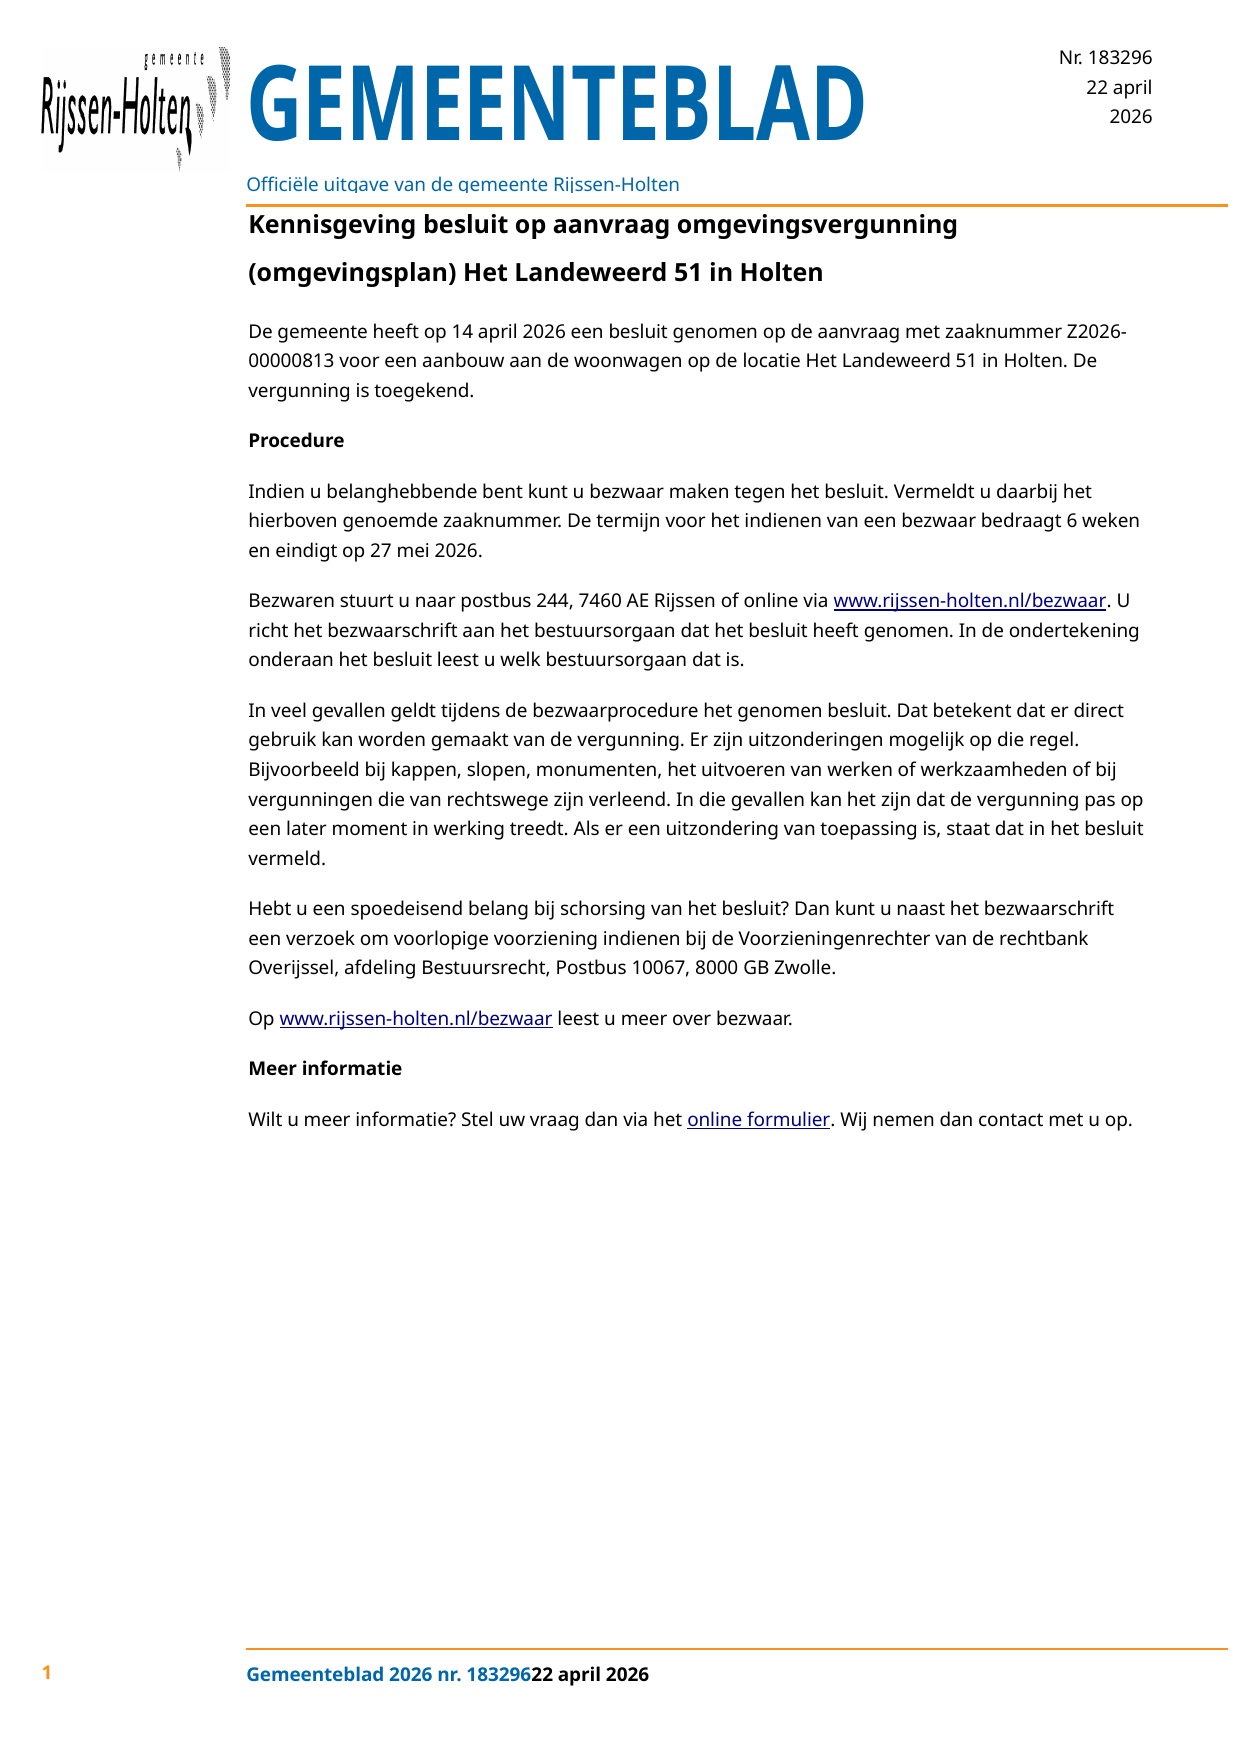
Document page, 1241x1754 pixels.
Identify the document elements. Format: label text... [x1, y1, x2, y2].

text Procedure [248, 427, 1152, 453]
text Bezwaren stuurt u naar postbus 244, 7460 AE Rijssen of online via www.rijssen-holten.nl/bezwaar. U richt het bezwaarschrift aan het bestuursorgaan dat het besluit heeft genomen. In de ondertekening onderaan het besluit leest u welk bestuursorgaan dat is. [248, 587, 1152, 672]
text Kennisgeving besluit op aanvraag omgevingsvergunning (omgevingsplan) Het Landeweerd 51 in Holten [248, 207, 1152, 288]
text Indien u belanghebbende bent kunt u bezwaar maken tegen het besluit. Vermeldt u daarbij het hierboven genoemde zaaknummer. De termijn voor het indienen van een bezwaar bedraagt 6 weken en eindigt op 27 mei 2026. [248, 478, 1152, 563]
text Meer informatie [248, 1055, 1152, 1081]
picture [41, 47, 231, 172]
text Hebt u een spoedeisend belang bij schorsing van het besluit? Dan kunt u naast het bezwaarschrift een verzoek om voorlopige voorziening indienen bij de Voorzieningenrechter van de rechtbank Overijssel, afdeling Bestuursrecht, Postbus 10067, 8000 GB Zwolle. [248, 895, 1152, 980]
text Op www.rijssen-holten.nl/bezwaar leest u meer over bezwaar. [248, 1005, 1152, 1031]
text De gemeente heeft op 14 april 2026 een besluit genomen op de aanvraag met zaaknummer Z2026-00000813 voor een aanbouw aan de woonwagen op de locatie Het Landeweerd 51 in Holten. De vergunning is toegekend. [248, 318, 1152, 403]
text Wilt u meer informatie? Stel uw vraag dan via het online formulier. Wij nemen dan contact met u op. [248, 1106, 1152, 1132]
text In veel gevallen geldt tijdens de bezwaarprocedure het genomen besluit. Dat betekent dat er direct gebruik kan worden gemaakt van de vergunning. Er zijn uitzonderingen mogelijk op die regel. Bijvoorbeeld bij kappen, slopen, monumenten, het uitvoeren van werken of werkzaamheden of bij vergunningen die van rechtswege zijn verleend. In die gevallen kan het zijn dat de vergunning pas op een later moment in werking treedt. Als er een uitzondering van toepassing is, staat dat in het besluit vermeld. [248, 697, 1152, 871]
